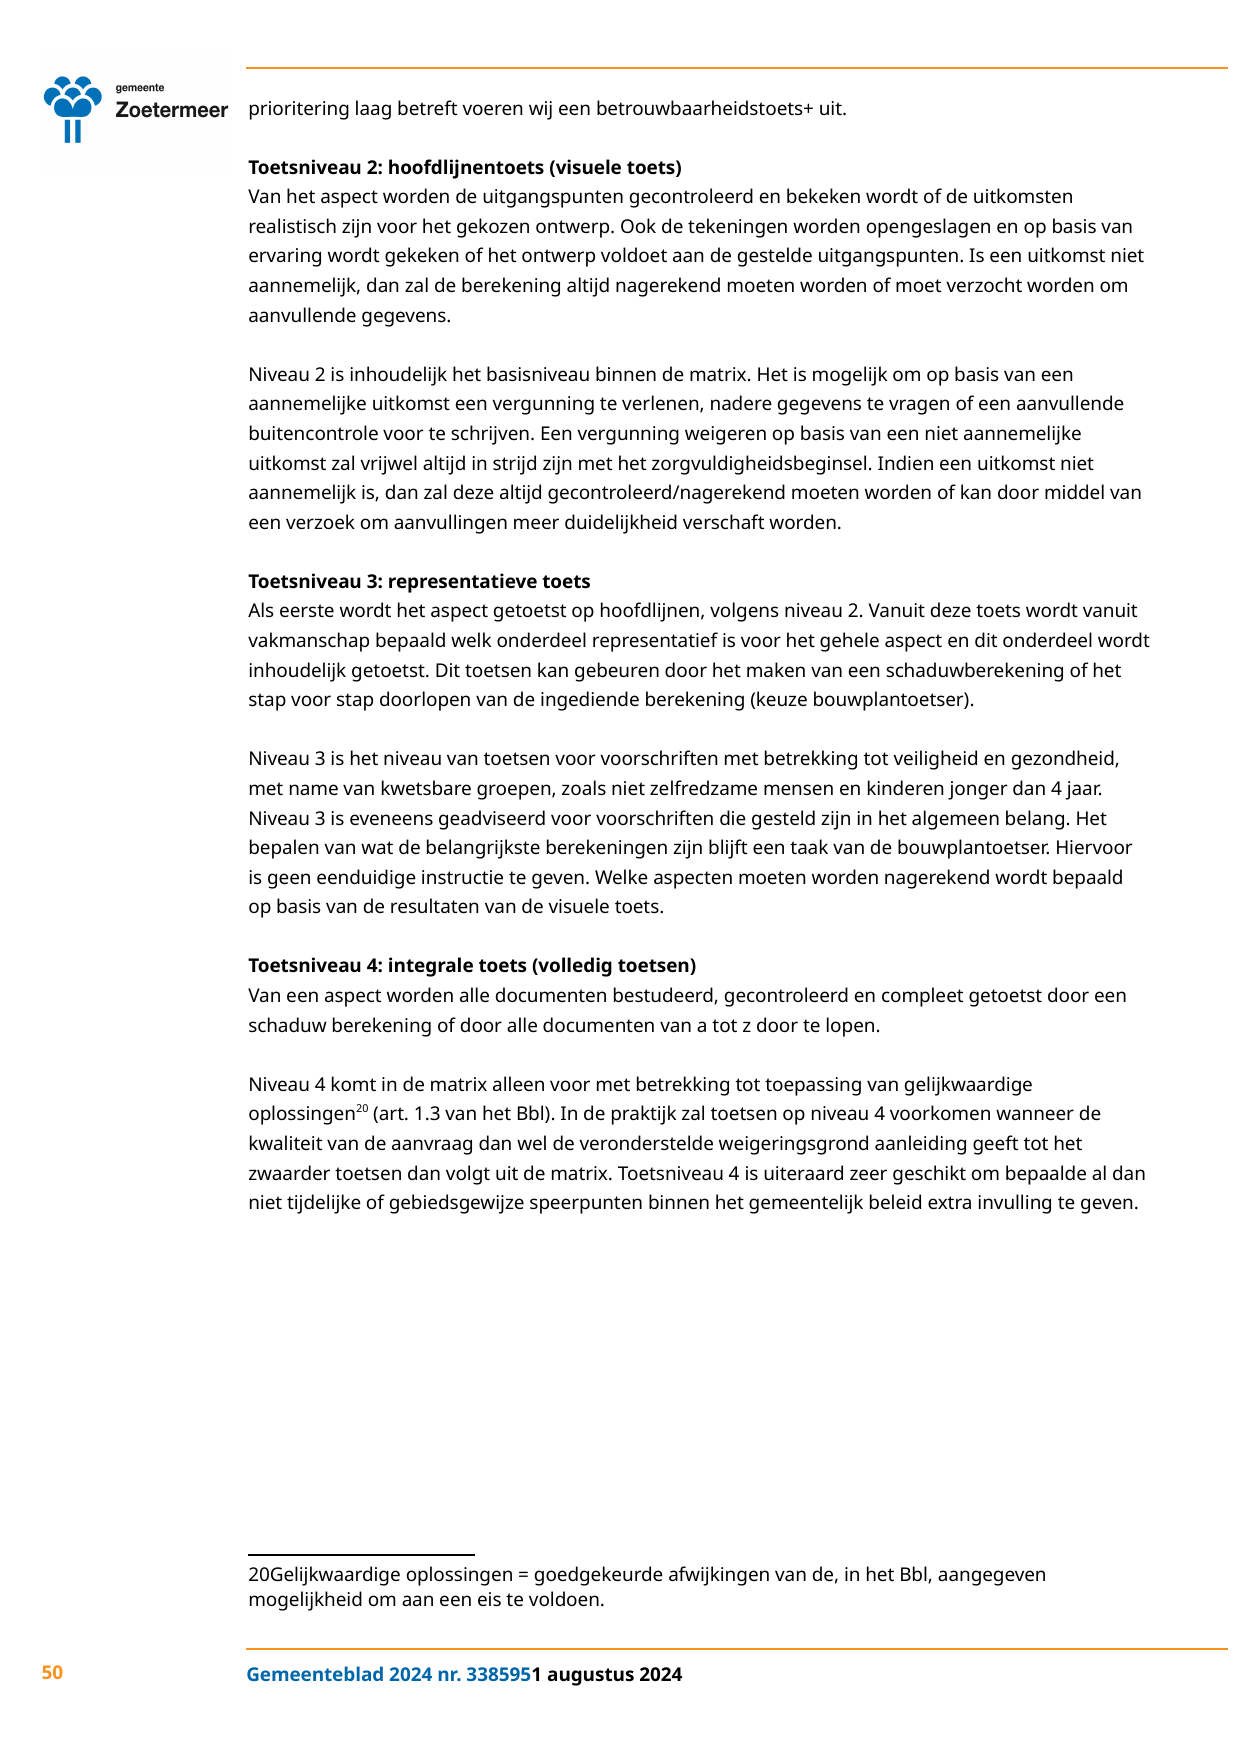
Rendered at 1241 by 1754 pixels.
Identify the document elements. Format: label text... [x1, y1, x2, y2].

text prioritering laag betreft voeren wij een betrouwbaarheidstoets+ uit. [248, 95, 1152, 121]
text Toetsniveau 4: integrale toets (volledig toetsen) [248, 953, 1152, 978]
text Van een aspect worden alle documenten bestudeerd, gecontroleerd en compleet getoetst door een schaduw berekening of door alle documenten van a tot z door te lopen. [248, 982, 1152, 1038]
text Toetsniveau 2: hoofdlijnentoets (visuele toets) [248, 154, 1152, 180]
text Als eerste wordt het aspect getoetst op hoofdlijnen, volgens niveau 2. Vanuit deze toets wordt vanuit vakmanschap bepaald welk onderdeel representatief is voor het gehele aspect en dit onderdeel wordt inhoudelijk getoetst. Dit toetsen kan gebeuren door het maken van een schaduwberekening of het stap voor stap doorlopen van de ingediende berekening (keuze bouwplantoetser). [248, 598, 1152, 712]
text Toetsniveau 3: representatieve toets [248, 568, 1152, 594]
text Niveau 4 komt in de matrix alleen voor met betrekking tot toepassing van gelijkwaardige oplossingen (art. 1.3 van het Bbl). In de praktijk zal toetsen op niveau 4 voorkomen wanneer de kwaliteit van de aanvraag dan wel de veronderstelde weigeringsgrond aanleiding geeft tot het zwaarder toetsen dan volgt uit de matrix. Toetsniveau 4 is uiteraard zeer geschikt om bepaalde al dan niet tijdelijke of gebiedsgewijze speerpunten binnen het gemeentelijk beleid extra invulling te geven. [248, 1071, 1152, 1215]
text Niveau 2 is inhoudelijk het basisniveau binnen de matrix. Het is mogelijk om op basis van een aannemelijke uitkomst een vergunning te verlenen, nadere gegevens te vragen of een aanvullende buitencontrole voor te schrijven. Een vergunning weigeren op basis van een niet aannemelijke uitkomst zal vrijwel altijd in strijd zijn met het zorgvuldigheidsbeginsel. Indien een uitkomst niet aannemelijk is, dan zal deze altijd gecontroleerd/nagerekend moeten worden of kan door middel van een verzoek om aanvullingen meer duidelijkheid verschaft worden. [248, 361, 1152, 535]
text Gelijkwaardige oplossingen = goedgekeurde afwijkingen van de, in het Bbl, aangegeven mogelijkheid om aan een eis te voldoen. [248, 1561, 1152, 1612]
text Van het aspect worden de uitgangspunten gecontroleerd en bekeken wordt of de uitkomsten realistisch zijn voor het gekozen ontwerp. Ook de tekeningen worden opengeslagen en op basis van ervaring wordt gekeken of het ontwerp voldoet aan de gestelde uitgangspunten. Is een uitkomst niet aannemelijk, dan zal de berekening altijd nagerekend moeten worden of moet verzocht worden om aanvullende gegevens. [248, 183, 1152, 328]
text Niveau 3 is het niveau van toetsen voor voorschriften met betrekking tot veiligheid en gezondheid, met name van kwetsbare groepen, zoals niet zelfredzame mensen en kinderen jonger dan 4 jaar. Niveau 3 is eveneens geadviseerd voor voorschriften die gesteld zijn in het algemeen belang. Het bepalen van wat de belangrijkste berekeningen zijn blijft een taak van de bouwplantoetser. Hiervoor is geen eenduidige instructie te geven. Welke aspecten moeten worden nagerekend wordt bepaald op basis van de resultaten van de visuele toets. [248, 746, 1152, 919]
picture [41, 47, 231, 172]
